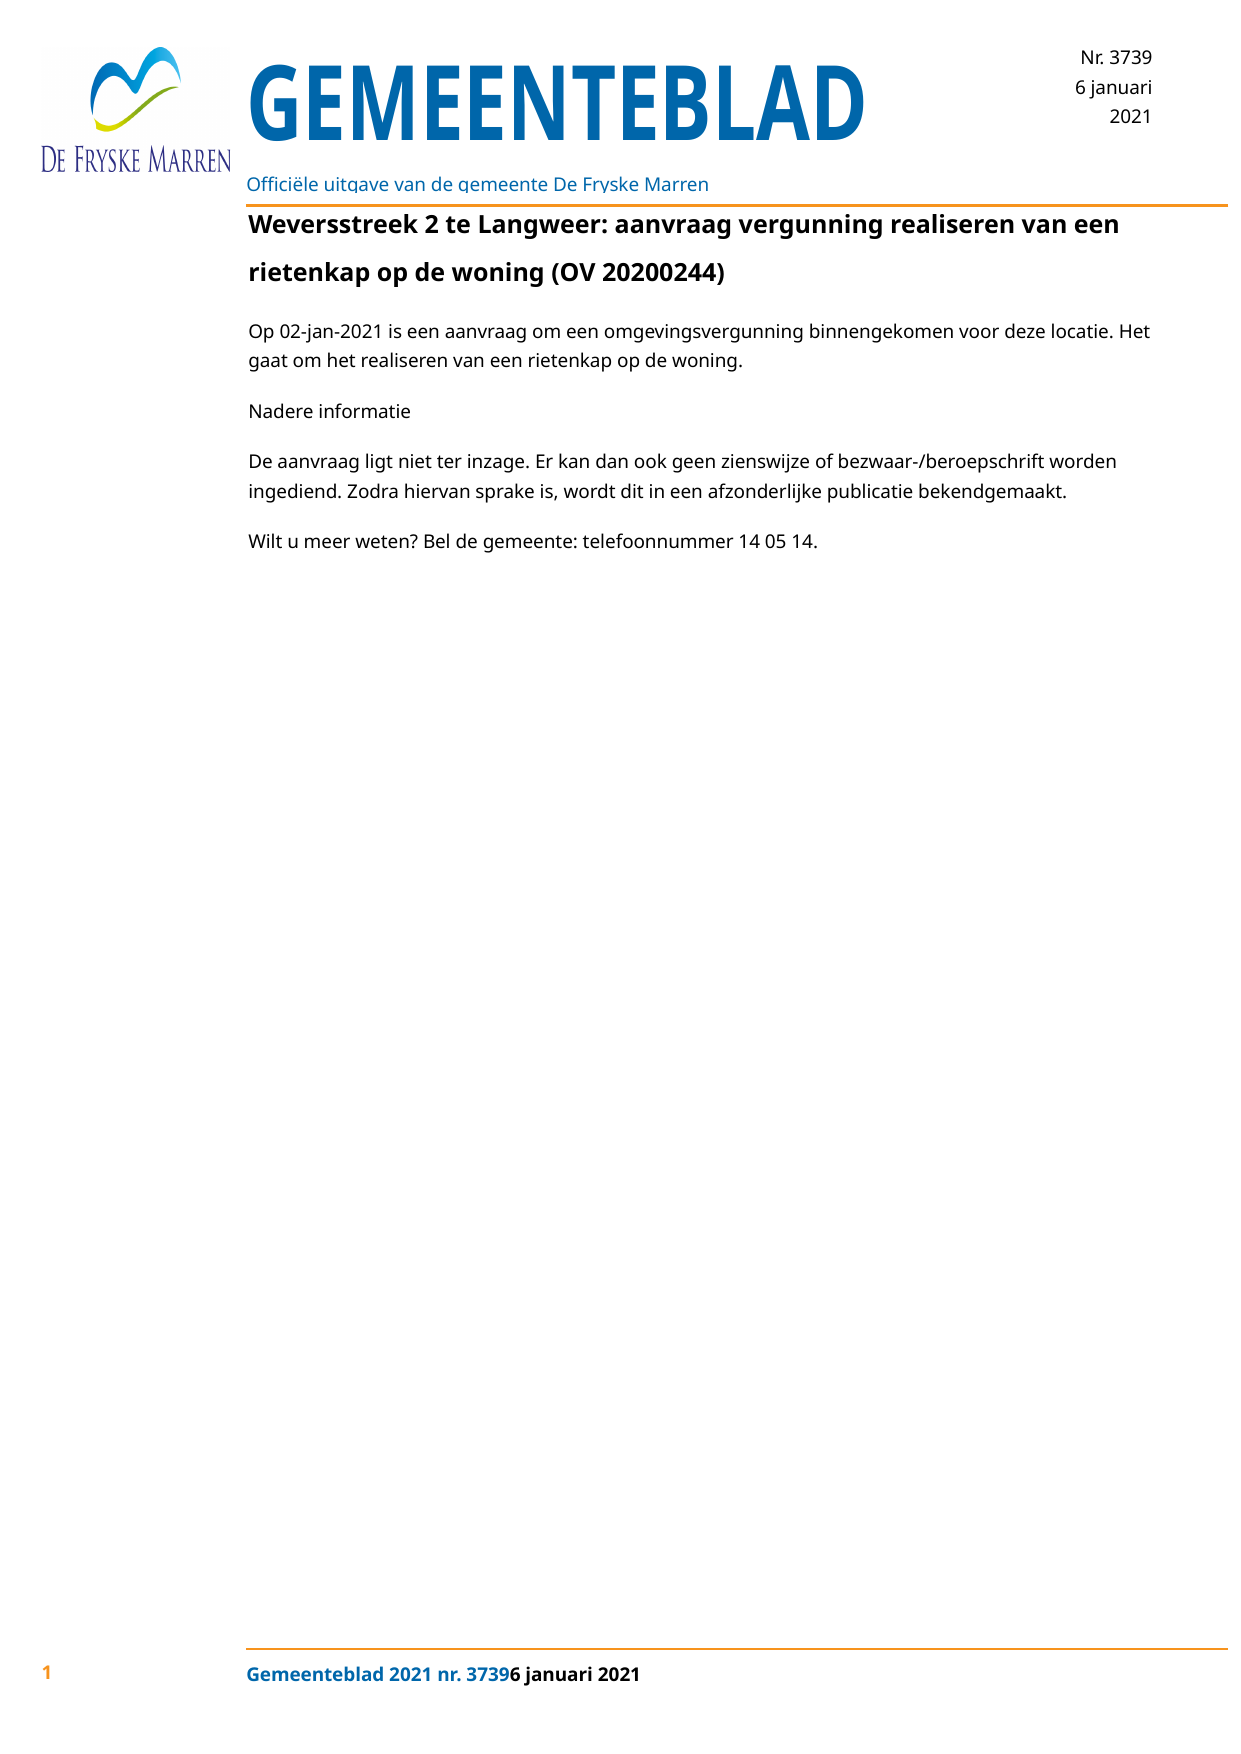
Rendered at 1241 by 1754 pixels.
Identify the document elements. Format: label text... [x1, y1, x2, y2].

text Op 02-jan-2021 is een aanvraag om een omgevingsvergunning binnengekomen voor deze locatie. Het gaat om het realiseren van een rietenkap op de woning. [248, 318, 1152, 373]
picture [41, 47, 231, 172]
text De aanvraag ligt niet ter inzage. Er kan dan ook geen zienswijze of bezwaar-/beroepschrift worden ingediend. Zodra hiervan sprake is, wordt dit in een afzonderlijke publicatie bekendgemaakt. [248, 448, 1152, 504]
text Wilt u meer weten? Bel de gemeente: telefoonnummer 14 05 14. [248, 528, 1152, 554]
text Weversstreek 2 te Langweer: aanvraag vergunning realiseren van een rietenkap op de woning (OV 20200244) [248, 207, 1152, 288]
text Nadere informatie [248, 398, 1152, 424]
